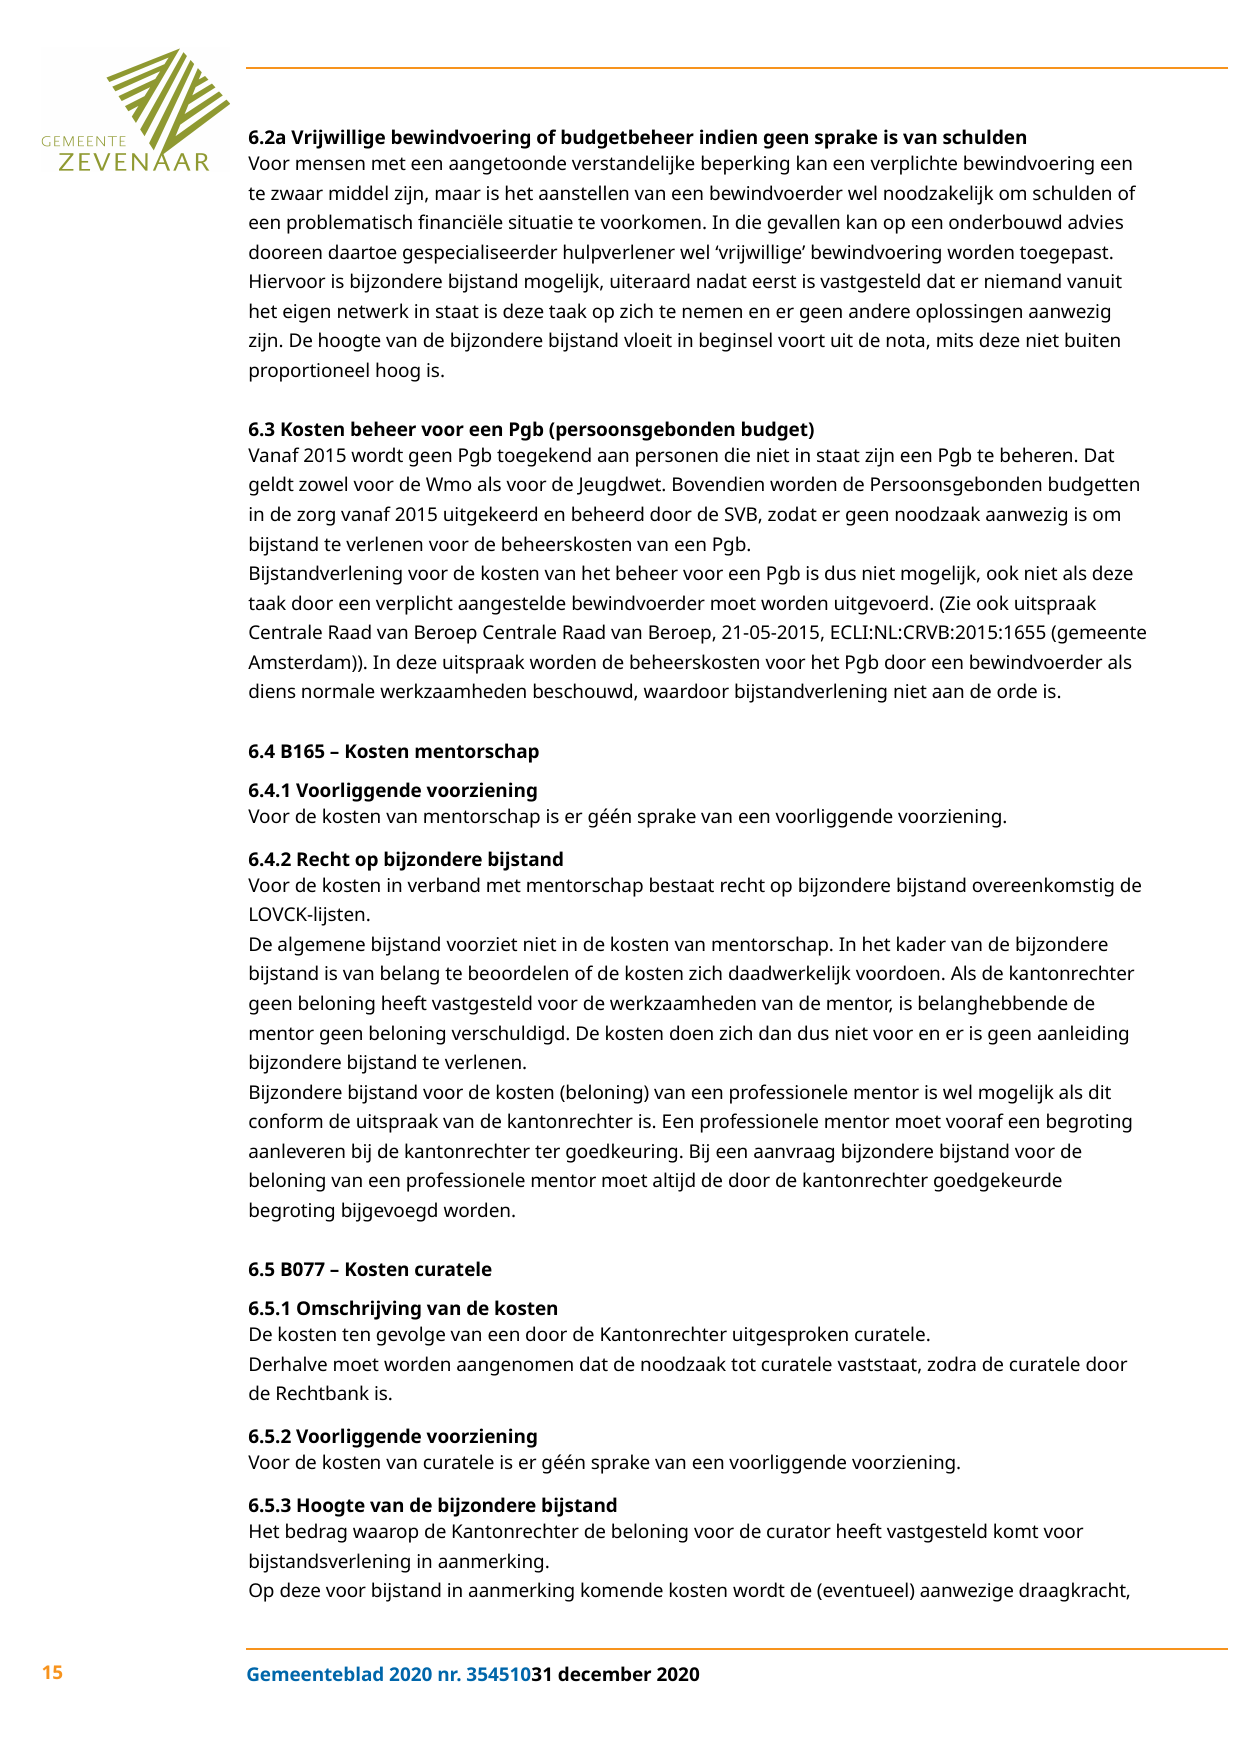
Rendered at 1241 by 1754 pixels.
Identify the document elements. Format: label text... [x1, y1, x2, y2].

text 6.5.1 Omschrijving van de kosten [248, 1296, 1152, 1321]
text Vanaf 2015 wordt geen Pgb toegekend aan personen die niet in staat zijn een Pgb te beheren. Dat geldt zowel voor de Wmo als voor de Jeugdwet. Bovendien worden de Persoonsgebonden budgetten in de zorg vanaf 2015 uitgekeerd en beheerd door de SVB, zodat er geen noodzaak aanwezig is om bijstand te verlenen voor de beheerskosten van een Pgb. [248, 442, 1152, 557]
text 6.5.2 Voorliggende voorziening [248, 1424, 1152, 1449]
text Derhalve moet worden aangenomen dat de noodzaak tot curatele vaststaat, zodra de curatele door de Rechtbank is. [248, 1351, 1152, 1406]
text 6.4.2 Recht op bijzondere bijstand [248, 846, 1152, 872]
text Voor de kosten van mentorschap is er géén sprake van een voorliggende voorziening. [248, 803, 1152, 829]
text 6.2a Vrijwillige bewindvoering of budgetbeheer indien geen sprake is van schulden [248, 124, 1152, 150]
text Op deze voor bijstand in aanmerking komende kosten wordt de (eventueel) aanwezige draagkracht, [248, 1577, 1152, 1603]
text 6.5.3 Hoogte van de bijzondere bijstand [248, 1492, 1152, 1518]
text 6.4.1 Voorliggende voorziening [248, 777, 1152, 803]
text Bijzondere bijstand voor de kosten (beloning) van een professionele mentor is wel mogelijk als dit conform de uitspraak van de kantonrechter is. Een professionele mentor moet vooraf een begroting aanleveren bij de kantonrechter ter goedkeuring. Bij een aanvraag bijzondere bijstand voor de beloning van een professionele mentor moet altijd de door de kantonrechter goedgekeurde begroting bijgevoegd worden. [248, 1079, 1152, 1223]
text Voor de kosten in verband met mentorschap bestaat recht op bijzondere bijstand overeenkomstig de LOVCK-lijsten. [248, 872, 1152, 927]
text De kosten ten gevolge van een door de Kantonrechter uitgesproken curatele. [248, 1321, 1152, 1347]
text Bijstandverlening voor de kosten van het beheer voor een Pgb is dus niet mogelijk, ook niet als deze taak door een verplicht aangestelde bewindvoerder moet worden uitgevoerd. (Zie ook uitspraak Centrale Raad van Beroep Centrale Raad van Beroep, 21-05-2015, ECLI:NL:CRVB:2015:1655 (gemeente Amsterdam)). In deze uitspraak worden de beheerskosten voor het Pgb door een bewindvoerder als diens normale werkzaamheden beschouwd, waardoor bijstandverlening niet aan de orde is. [248, 560, 1152, 704]
text Het bedrag waarop de Kantonrechter de beloning voor de curator heeft vastgesteld komt voor bijstandsverlening in aanmerking. [248, 1518, 1152, 1573]
picture [41, 47, 231, 172]
text Voor de kosten van curatele is er géén sprake van een voorliggende voorziening. [248, 1449, 1152, 1475]
text De algemene bijstand voorziet niet in de kosten van mentorschap. In het kader van de bijzondere bijstand is van belang te beoordelen of de kosten zich daadwerkelijk voordoen. Als de kantonrechter geen beloning heeft vastgesteld voor de werkzaamheden van de mentor, is belanghebbende de mentor geen beloning verschuldigd. De kosten doen zich dan dus niet voor en er is geen aanleiding bijzondere bijstand te verlenen. [248, 931, 1152, 1075]
text Voor mensen met een aangetoonde verstandelijke beperking kan een verplichte bewindvoering een te zwaar middel zijn, maar is het aanstellen van een bewindvoerder wel noodzakelijk om schulden of een problematisch financiële situatie te voorkomen. In die gevallen kan op een onderbouwd advies dooreen daartoe gespecialiseerder hulpverlener wel ‘vrijwillige’ bewindvoering worden toegepast. Hiervoor is bijzondere bijstand mogelijk, uiteraard nadat eerst is vastgesteld dat er niemand vanuit het eigen netwerk in staat is deze taak op zich te nemen en er geen andere oplossingen aanwezig zijn. De hoogte van de bijzondere bijstand vloeit in beginsel voort uit de nota, mits deze niet buiten proportioneel hoog is. [248, 150, 1152, 383]
text 6.4 B165 – Kosten mentorschap [248, 738, 1152, 764]
text 6.3 Kosten beheer voor een Pgb (persoonsgebonden budget) [248, 416, 1152, 442]
text 6.5 B077 – Kosten curatele [248, 1256, 1152, 1282]
